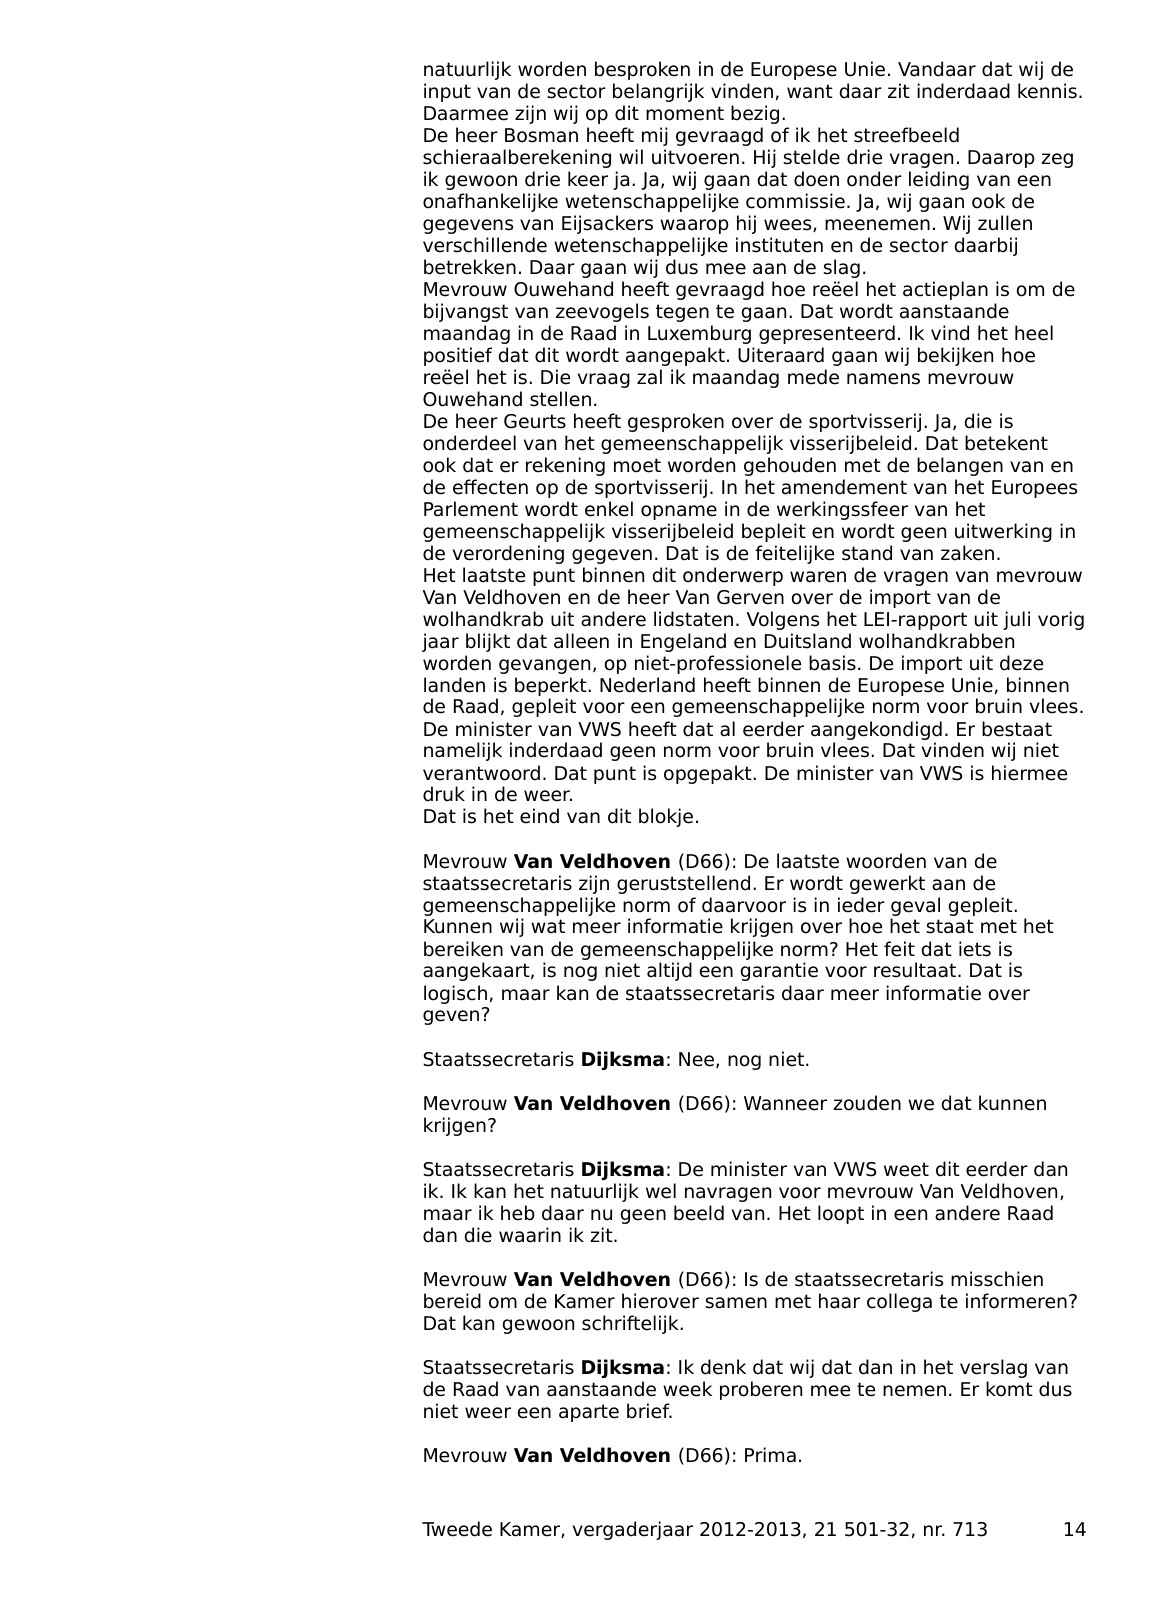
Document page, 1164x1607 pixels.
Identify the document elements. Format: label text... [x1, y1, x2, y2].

text Mevrouw Van Veldhoven (D66): Wanneer zouden we dat kunnen krijgen? [422, 1093, 1087, 1137]
text Staatssecretaris Dijksma: Nee, nog niet. [422, 1048, 1087, 1071]
text Staatssecretaris Dijksma: De minister van VWS weet dit eerder dan ik. Ik kan het natuurlijk wel navragen voor mevrouw Van Veldhoven, maar ik heb daar nu geen beeld van. Het loopt in een andere Raad dan die waarin ik zit. [422, 1159, 1087, 1247]
text Mevrouw Van Veldhoven (D66): Prima. [422, 1445, 1087, 1467]
text De heer Geurts heeft gesproken over de sportvisserij. Ja, die is onderdeel van het gemeenschappelijk visserijbeleid. Dat betekent ook dat er rekening moet worden gehouden met de belangen van en de effecten op de sportvisserij. In het amendement van het Europees Parlement wordt enkel opname in de werkingssfeer van het gemeenschappelijk visserijbeleid bepleit en wordt geen uitwerking in de verordening gegeven. Dat is de feitelijke stand van zaken. [422, 411, 1087, 564]
text De heer Bosman heeft mij gevraagd of ik het streefbeeld schieraalberekening wil uitvoeren. Hij stelde drie vragen. Daarop zeg ik gewoon drie keer ja. Ja, wij gaan dat doen onder leiding van een onafhankelijke wetenschappelijke commissie. Ja, wij gaan ook de gegevens van Eijsackers waarop hij wees, meenemen. Wij zullen verschillende wetenschappelijke instituten en de sector daarbij betrekken. Daar gaan wij dus mee aan de slag. [422, 125, 1087, 279]
text Dat is het eind van dit blokje. [422, 806, 1087, 828]
text natuurlijk worden besproken in de Europese Unie. Vandaar dat wij de input van de sector belangrijk vinden, want daar zit inderdaad kennis. Daarmee zijn wij op dit moment bezig. [422, 59, 1087, 125]
text Het laatste punt binnen dit onderwerp waren de vragen van mevrouw Van Veldhoven en de heer Van Gerven over de import van de wolhandkrab uit andere lidstaten. Volgens het LEI-rapport uit juli vorig jaar blijkt dat alleen in Engeland en Duitsland wolhandkrabben worden gevangen, op niet-professionele basis. De import uit deze landen is beperkt. Nederland heeft binnen de Europese Unie, binnen de Raad, gepleit voor een gemeenschappelijke norm voor bruin vlees. De minister van VWS heeft dat al eerder aangekondigd. Er bestaat namelijk inderdaad geen norm voor bruin vlees. Dat vinden wij niet verantwoord. Dat punt is opgepakt. De minister van VWS is hiermee druk in de weer. [422, 564, 1087, 806]
text Mevrouw Ouwehand heeft gevraagd hoe reëel het actieplan is om de bijvangst van zeevogels tegen te gaan. Dat wordt aanstaande maandag in de Raad in Luxemburg gepresenteerd. Ik vind het heel positief dat dit wordt aangepakt. Uiteraard gaan wij bekijken hoe reëel het is. Die vraag zal ik maandag mede namens mevrouw Ouwehand stellen. [422, 279, 1087, 411]
text Mevrouw Van Veldhoven (D66): Is de staatssecretaris misschien bereid om de Kamer hierover samen met haar collega te informeren? Dat kan gewoon schriftelijk. [422, 1269, 1087, 1335]
text Staatssecretaris Dijksma: Ik denk dat wij dat dan in het verslag van de Raad van aanstaande week proberen mee te nemen. Er komt dus niet weer een aparte brief. [422, 1357, 1087, 1423]
text Mevrouw Van Veldhoven (D66): De laatste woorden van de staatssecretaris zijn geruststellend. Er wordt gewerkt aan de gemeenschappelijke norm of daarvoor is in ieder geval gepleit. Kunnen wij wat meer informatie krijgen over hoe het staat met het bereiken van de gemeenschappelijke norm? Het feit dat iets is aangekaart, is nog niet altijd een garantie voor resultaat. Dat is logisch, maar kan de staatssecretaris daar meer informatie over geven? [422, 851, 1087, 1026]
